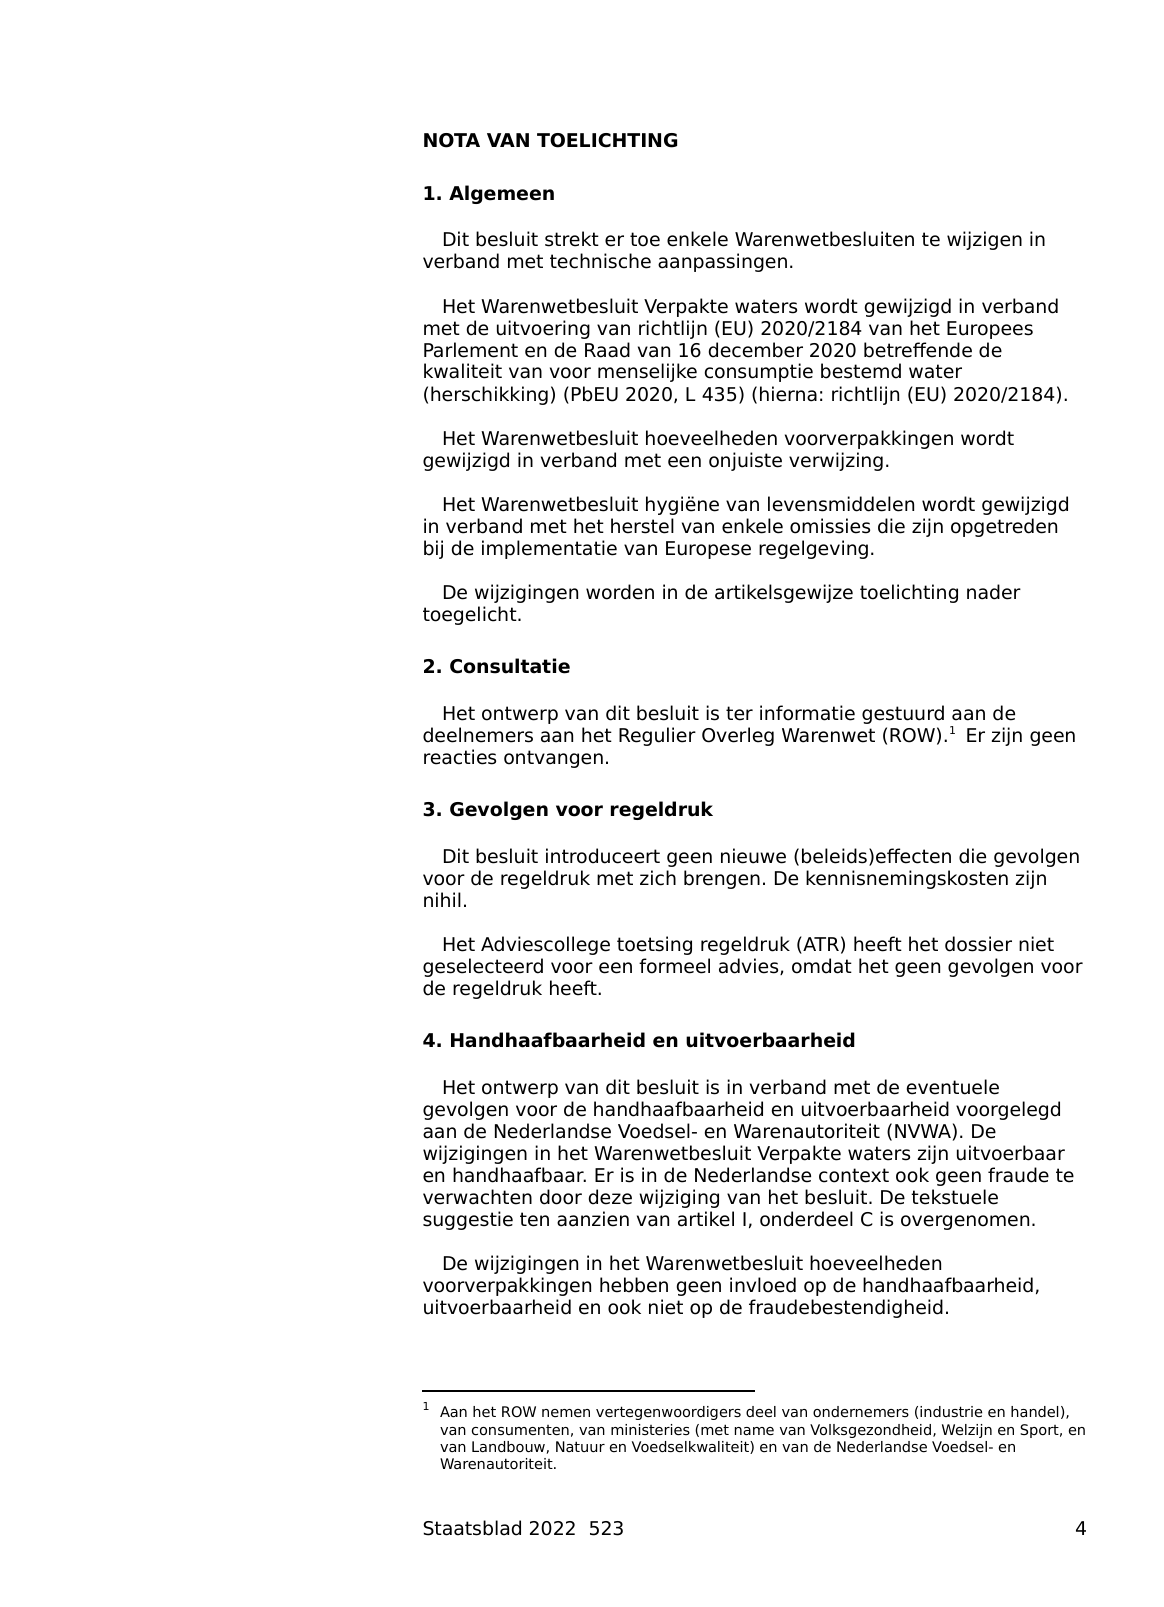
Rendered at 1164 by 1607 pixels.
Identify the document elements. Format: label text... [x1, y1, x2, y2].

text Aan het ROW nemen vertegenwoordigers deel van ondernemers (industrie en handel), van consumenten, van ministeries (met name van Volksgezondheid, Welzijn en Sport, en van Landbouw, Natuur en Voedselkwaliteit) en van de Nederlandse Voedsel- en Warenautoriteit. [422, 1400, 1087, 1473]
subtitle 3. Gevolgen voor regeldruk [422, 799, 1087, 821]
text Dit besluit strekt er toe enkele Warenwetbesluiten te wijzigen in verband met technische aanpassingen. [422, 229, 1087, 273]
subtitle 2. Consultatie [422, 656, 1087, 678]
text De wijzigingen in het Warenwetbesluit hoeveelheden voorverpakkingen hebben geen invloed op de handhaafbaarheid, uitvoerbaarheid en ook niet op de fraudebestendigheid. [422, 1253, 1087, 1319]
subtitle 4. Handhaafbaarheid en uitvoerbaarheid [422, 1030, 1087, 1052]
text De wijzigingen worden in de artikelsgewijze toelichting nader toegelicht. [422, 582, 1087, 626]
text Het ontwerp van dit besluit is ter informatie gestuurd aan de deelnemers aan het Regulier Overleg Warenwet (ROW). Er zijn geen reacties ontvangen. [422, 703, 1087, 769]
text Het Warenwetbesluit hoeveelheden voorverpakkingen wordt gewijzigd in verband met een onjuiste verwijzing. [422, 428, 1087, 472]
text Het Warenwetbesluit hygiëne van levensmiddelen wordt gewijzigd in verband met het herstel van enkele omissies die zijn opgetreden bij de implementatie van Europese regelgeving. [422, 494, 1087, 560]
text Het ontwerp van dit besluit is in verband met de eventuele gevolgen voor de handhaafbaarheid en uitvoerbaarheid voorgelegd aan de Nederlandse Voedsel- en Warenautoriteit (NVWA). De wijzigingen in het Warenwetbesluit Verpakte waters zijn uitvoerbaar en handhaafbaar. Er is in de Nederlandse context ook geen fraude te verwachten door deze wijziging van het besluit. De tekstuele suggestie ten aanzien van artikel I, onderdeel C is overgenomen. [422, 1077, 1087, 1231]
subtitle 1. Algemeen [422, 182, 1087, 204]
text Het Adviescollege toetsing regeldruk (ATR) heeft het dossier niet geselecteerd voor een formeel advies, omdat het geen gevolgen voor de regeldruk heeft. [422, 934, 1087, 1000]
text Dit besluit introduceert geen nieuwe (beleids)effecten die gevolgen voor de regeldruk met zich brengen. De kennisnemingskosten zijn nihil. [422, 846, 1087, 912]
text Het Warenwetbesluit Verpakte waters wordt gewijzigd in verband met de uitvoering van richtlijn (EU) 2020/2184 van het Europees Parlement en de Raad van 16 december 2020 betreffende de kwaliteit van voor menselijke consumptie bestemd water (herschikking) (PbEU 2020, L 435) (hierna: richtlijn (EU) 2020/2184). [422, 296, 1087, 405]
subtitle NOTA VAN TOELICHTING [422, 130, 1087, 152]
